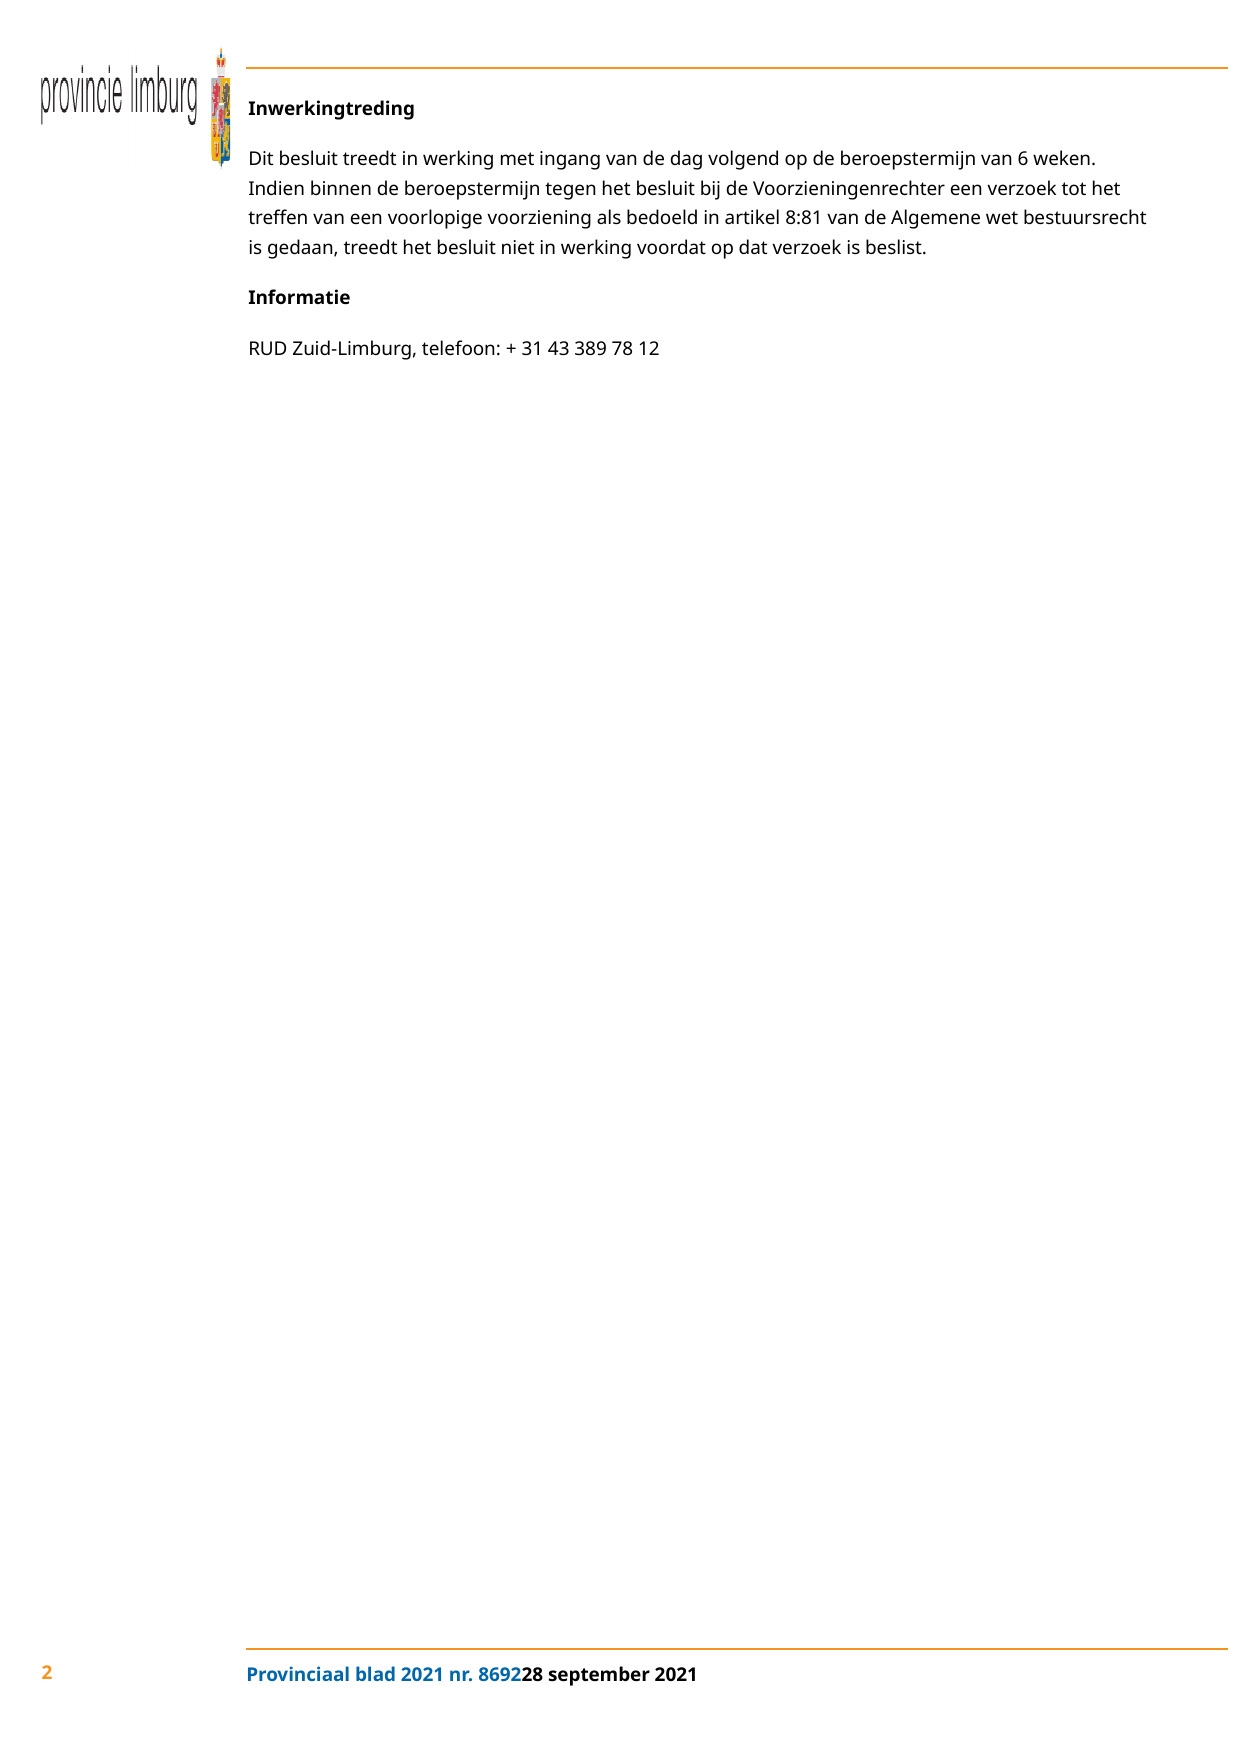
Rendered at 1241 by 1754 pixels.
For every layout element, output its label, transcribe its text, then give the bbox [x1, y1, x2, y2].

text Inwerkingtreding [248, 95, 1152, 121]
text Informatie [248, 284, 1152, 310]
text Dit besluit treedt in werking met ingang van de dag volgend op de beroepstermijn van 6 weken. Indien binnen de beroepstermijn tegen het besluit bij de Voorzieningenrechter een verzoek tot het treffen van een voorlopige voorziening als bedoeld in artikel 8:81 van de Algemene wet bestuursrecht is gedaan, treedt het besluit niet in werking voordat op dat verzoek is beslist. [248, 145, 1152, 260]
text RUD Zuid-Limburg, telefoon: + 31 43 389 78 12 [248, 335, 1152, 361]
picture [41, 47, 231, 172]
